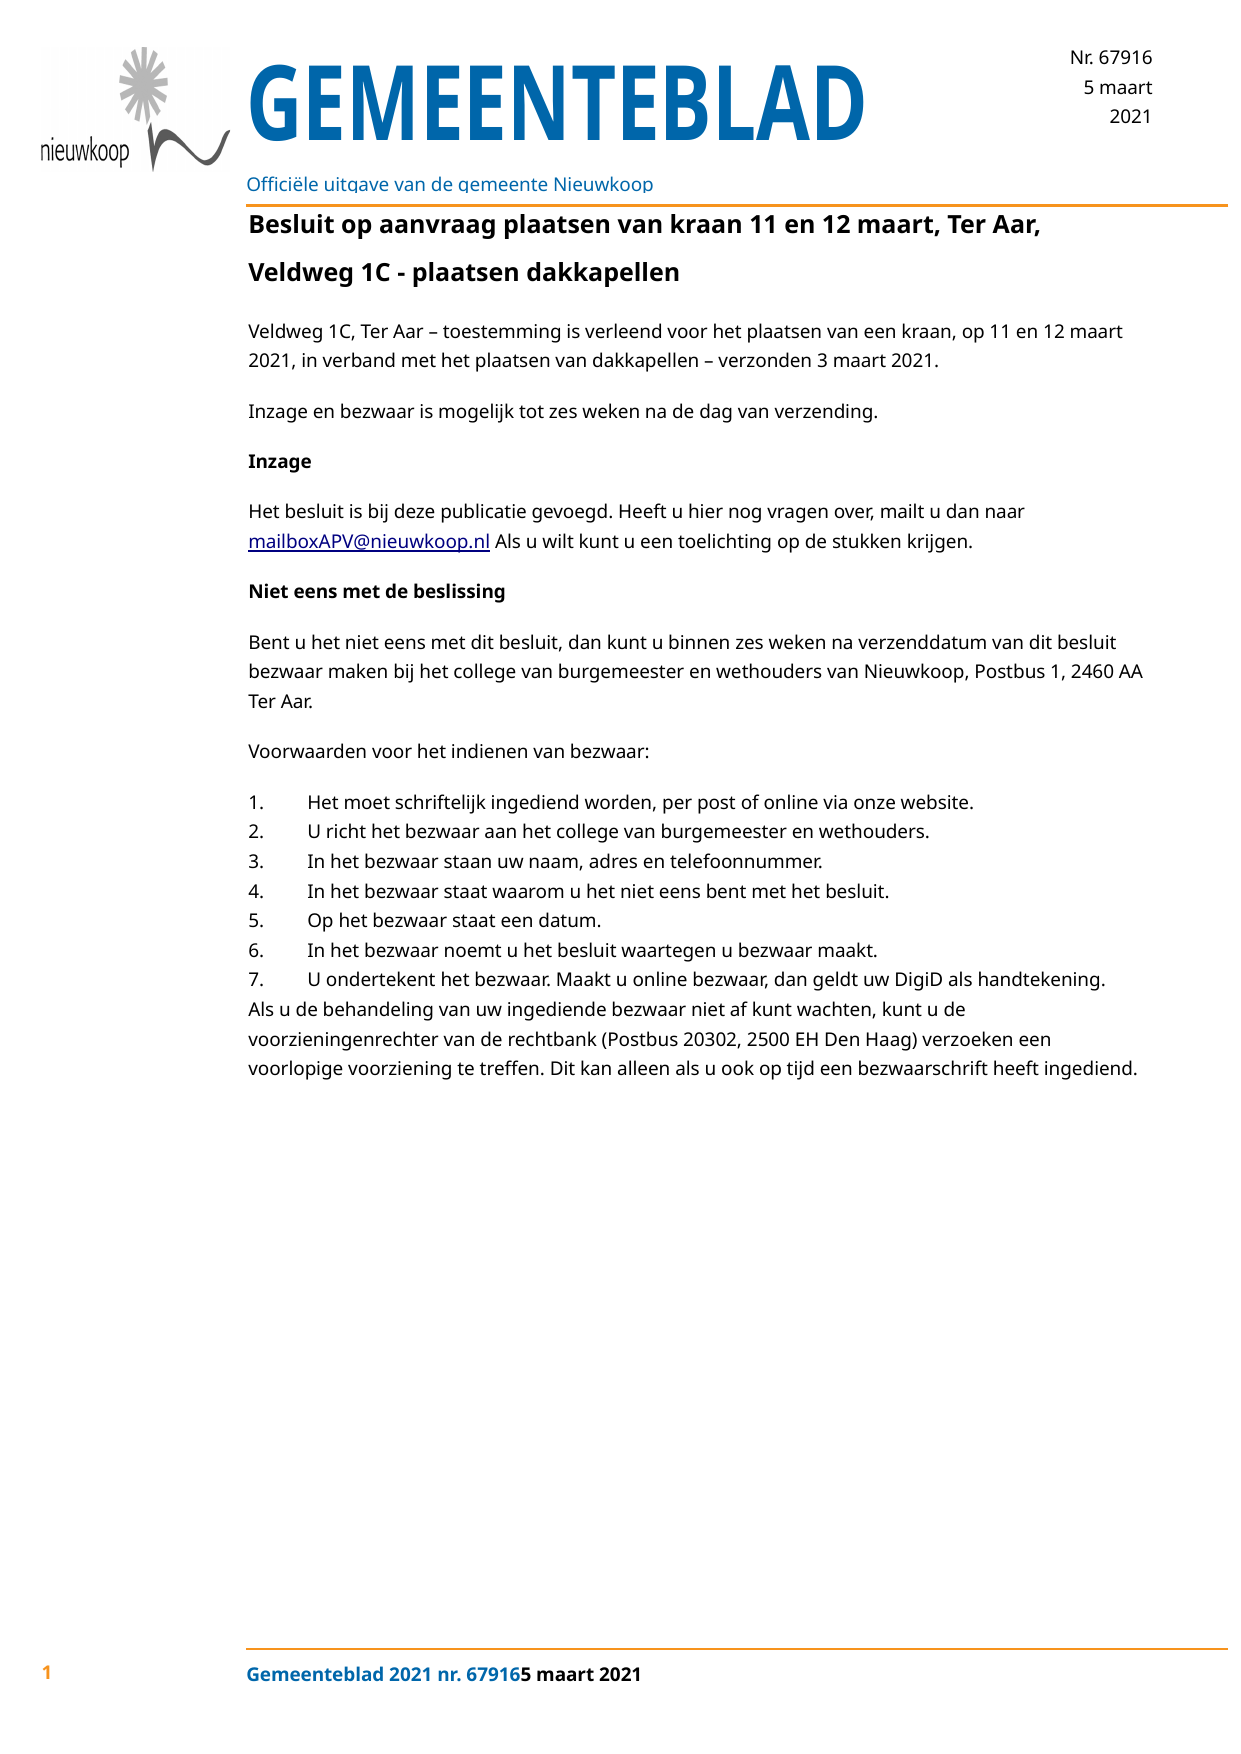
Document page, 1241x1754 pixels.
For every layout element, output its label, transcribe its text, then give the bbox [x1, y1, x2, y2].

text Niet eens met de beslissing [248, 579, 1152, 604]
list In het bezwaar staat waarom u het niet eens bent met het besluit. [248, 878, 1152, 904]
list In het bezwaar noemt u het besluit waartegen u bezwaar maakt. [248, 937, 1152, 963]
text Bent u het niet eens met dit besluit, dan kunt u binnen zes weken na verzenddatum van dit besluit bezwaar maken bij het college van burgemeester en wethouders van Nieuwkoop, Postbus 1, 2460 AA Ter Aar. [248, 629, 1152, 714]
picture [41, 47, 231, 172]
text Veldweg 1C, Ter Aar – toestemming is verleend voor het plaatsen van een kraan, op 11 en 12 maart 2021, in verband met het plaatsen van dakkapellen – verzonden 3 maart 2021. [248, 318, 1152, 373]
text Inzage [248, 448, 1152, 474]
list Het moet schriftelijk ingediend worden, per post of online via onze website. [248, 789, 1152, 815]
list U ondertekent het bezwaar. Maakt u online bezwaar, dan geldt uw DigiD als handtekening. [248, 967, 1152, 992]
text Inzage en bezwaar is mogelijk tot zes weken na de dag van verzending. [248, 398, 1152, 424]
list Op het bezwaar staat een datum. [248, 907, 1152, 933]
text Het besluit is bij deze publicatie gevoegd. Heeft u hier nog vragen over, mailt u dan naar mailboxAPV@nieuwkoop.nl Als u wilt kunt u een toelichting op de stukken krijgen. [248, 499, 1152, 554]
list U richt het bezwaar aan het college van burgemeester en wethouders. [248, 819, 1152, 844]
text Besluit op aanvraag plaatsen van kraan 11 en 12 maart, Ter Aar, Veldweg 1C - plaatsen dakkapellen [248, 207, 1152, 288]
text Voorwaarden voor het indienen van bezwaar: [248, 739, 1152, 764]
text Als u de behandeling van uw ingediende bezwaar niet af kunt wachten, kunt u de voorzieningenrechter van de rechtbank (Postbus 20302, 2500 EH Den Haag) verzoeken een voorlopige voorziening te treffen. Dit kan alleen als u ook op tijd een bezwaarschrift heeft ingediend. [248, 996, 1152, 1081]
list In het bezwaar staan uw naam, adres en telefoonnummer. [248, 848, 1152, 874]
